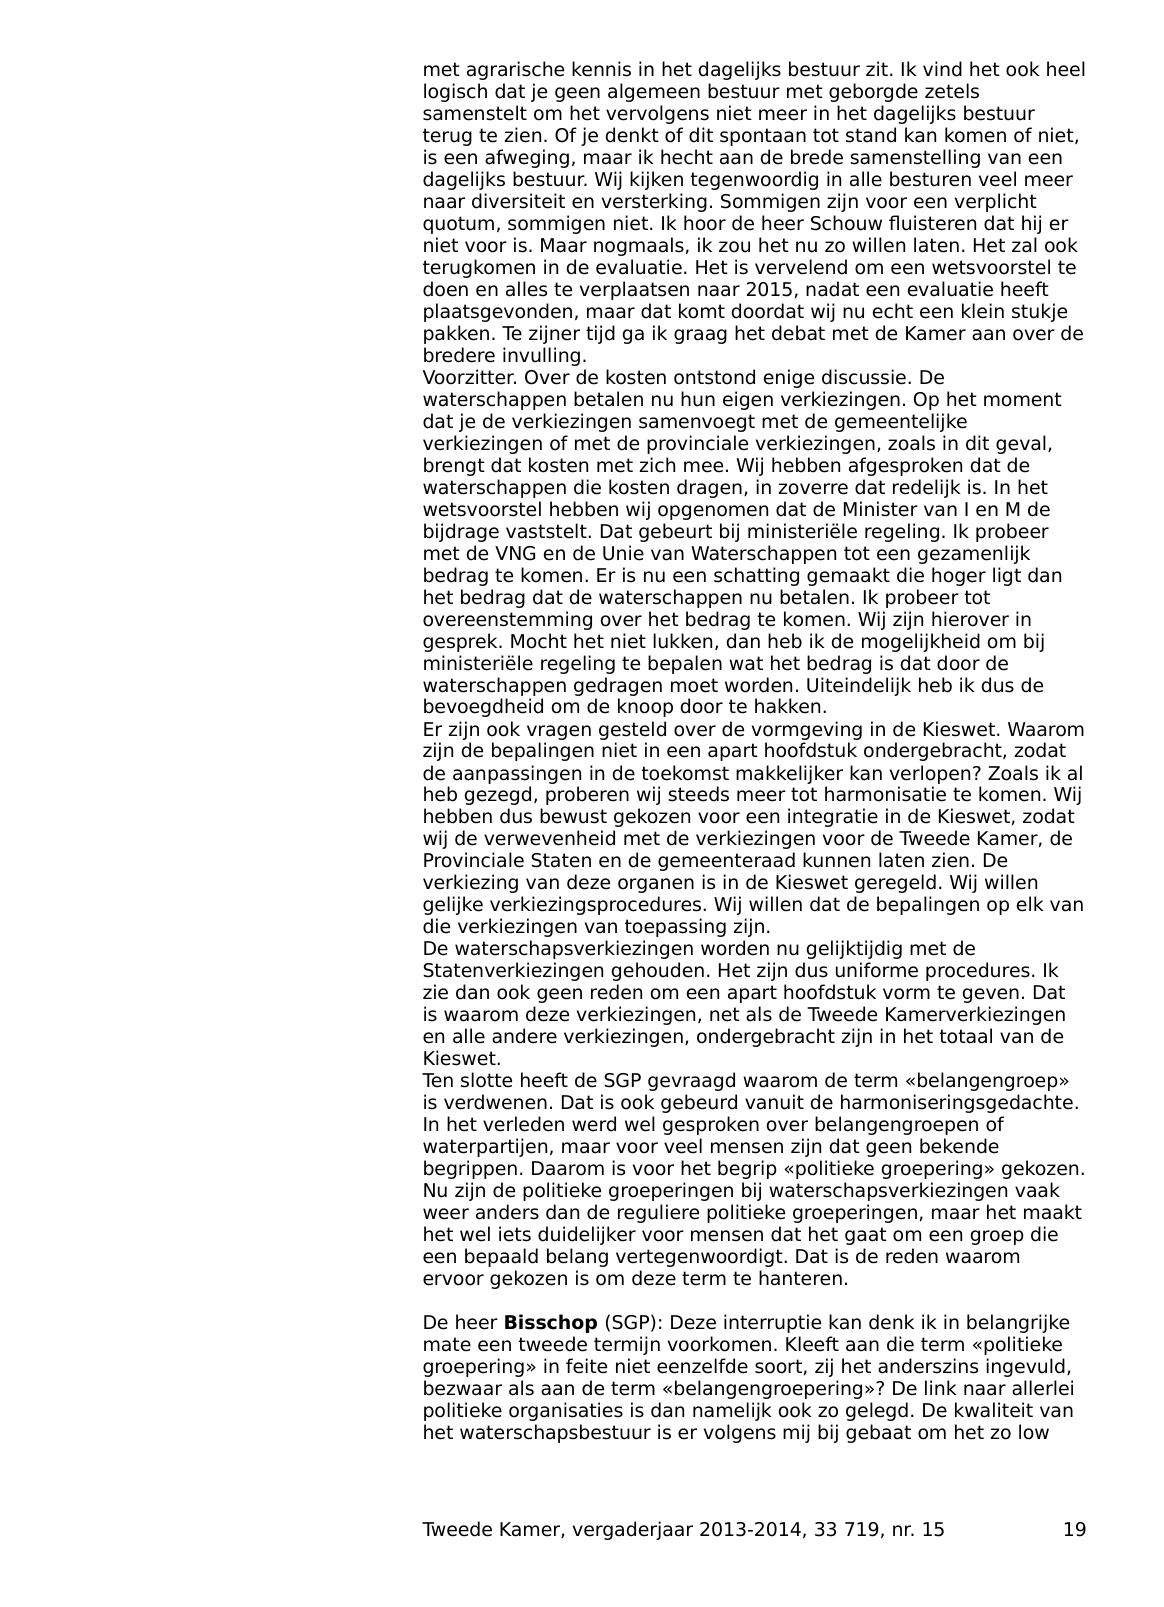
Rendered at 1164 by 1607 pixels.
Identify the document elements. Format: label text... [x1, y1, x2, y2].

text De heer Bisschop (SGP): Deze interruptie kan denk ik in belangrijke mate een tweede termijn voorkomen. Kleeft aan die term «politieke groepering» in feite niet eenzelfde soort, zij het anderszins ingevuld, bezwaar als aan de term «belangengroepering»? De link naar allerlei politieke organisaties is dan namelijk ook zo gelegd. De kwaliteit van het waterschapsbestuur is er volgens mij bij gebaat om het zo low [422, 1312, 1087, 1444]
text Er zijn ook vragen gesteld over de vormgeving in de Kieswet. Waarom zijn de bepalingen niet in een apart hoofdstuk ondergebracht, zodat de aanpassingen in de toekomst makkelijker kan verlopen? Zoals ik al heb gezegd, proberen wij steeds meer tot harmonisatie te komen. Wij hebben dus bewust gekozen voor een integratie in de Kieswet, zodat wij de verwevenheid met de verkiezingen voor de Tweede Kamer, de Provinciale Staten en de gemeenteraad kunnen laten zien. De verkiezing van deze organen is in de Kieswet geregeld. Wij willen gelijke verkiezingsprocedures. Wij willen dat de bepalingen op elk van die verkiezingen van toepassing zijn. [422, 718, 1087, 938]
text Voorzitter. Over de kosten ontstond enige discussie. De waterschappen betalen nu hun eigen verkiezingen. Op het moment dat je de verkiezingen samenvoegt met de gemeentelijke verkiezingen of met de provinciale verkiezingen, zoals in dit geval, brengt dat kosten met zich mee. Wij hebben afgesproken dat de waterschappen die kosten dragen, in zoverre dat redelijk is. In het wetsvoorstel hebben wij opgenomen dat de Minister van I en M de bijdrage vaststelt. Dat gebeurt bij ministeriële regeling. Ik probeer met de VNG en de Unie van Waterschappen tot een gezamenlijk bedrag te komen. Er is nu een schatting gemaakt die hoger ligt dan het bedrag dat de waterschappen nu betalen. Ik probeer tot overeenstemming over het bedrag te komen. Wij zijn hierover in gesprek. Mocht het niet lukken, dan heb ik de mogelijkheid om bij ministeriële regeling te bepalen wat het bedrag is dat door de waterschappen gedragen moet worden. Uiteindelijk heb ik dus de bevoegdheid om de knoop door te hakken. [422, 367, 1087, 718]
text Ten slotte heeft de SGP gevraagd waarom de term «belangengroep» is verdwenen. Dat is ook gebeurd vanuit de harmoniseringsgedachte. In het verleden werd wel gesproken over belangengroepen of waterpartijen, maar voor veel mensen zijn dat geen bekende begrippen. Daarom is voor het begrip «politieke groepering» gekozen. Nu zijn de politieke groeperingen bij waterschapsverkiezingen vaak weer anders dan de reguliere politieke groeperingen, maar het maakt het wel iets duidelijker voor mensen dat het gaat om een groep die een bepaald belang vertegenwoordigt. Dat is de reden waarom ervoor gekozen is om deze term te hanteren. [422, 1070, 1087, 1290]
text De waterschapsverkiezingen worden nu gelijktijdig met de Statenverkiezingen gehouden. Het zijn dus uniforme procedures. Ik zie dan ook geen reden om een apart hoofdstuk vorm te geven. Dat is waarom deze verkiezingen, net als de Tweede Kamerverkiezingen en alle andere verkiezingen, ondergebracht zijn in het totaal van de Kieswet. [422, 938, 1087, 1070]
text met agrarische kennis in het dagelijks bestuur zit. Ik vind het ook heel logisch dat je geen algemeen bestuur met geborgde zetels samenstelt om het vervolgens niet meer in het dagelijks bestuur terug te zien. Of je denkt of dit spontaan tot stand kan komen of niet, is een afweging, maar ik hecht aan de brede samenstelling van een dagelijks bestuur. Wij kijken tegenwoordig in alle besturen veel meer naar diversiteit en versterking. Sommigen zijn voor een verplicht quotum, sommigen niet. Ik hoor de heer Schouw fluisteren dat hij er niet voor is. Maar nogmaals, ik zou het nu zo willen laten. Het zal ook terugkomen in de evaluatie. Het is vervelend om een wetsvoorstel te doen en alles te verplaatsen naar 2015, nadat een evaluatie heeft plaatsgevonden, maar dat komt doordat wij nu echt een klein stukje pakken. Te zijner tijd ga ik graag het debat met de Kamer aan over de bredere invulling. [422, 59, 1087, 367]
